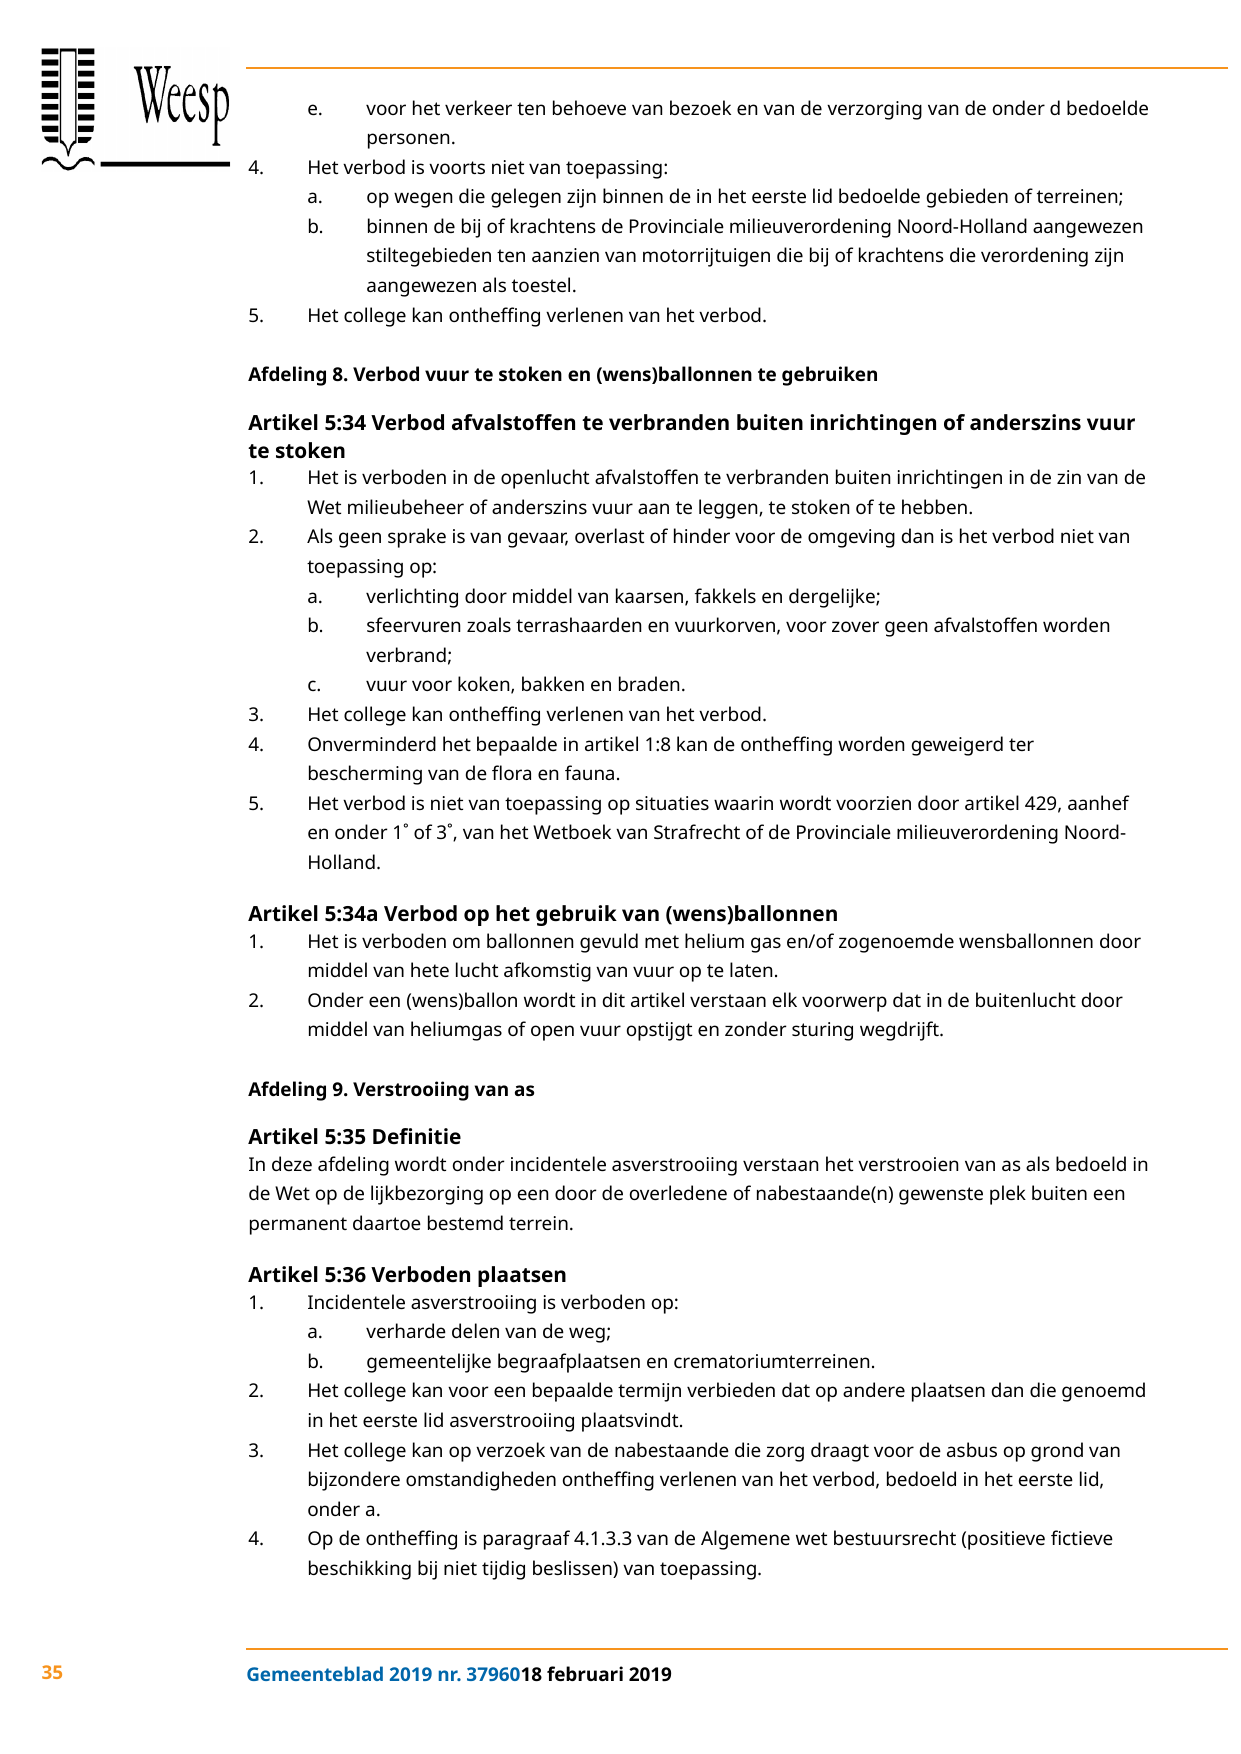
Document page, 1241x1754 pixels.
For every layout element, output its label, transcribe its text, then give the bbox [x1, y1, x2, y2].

list verharde delen van de weg; [307, 1318, 1152, 1344]
list binnen de bij of krachtens de Provinciale milieuverordening Noord-Holland aangewezen stiltegebieden ten aanzien van motorrijtuigen die bij of krachtens die verordening zijn aangewezen als toestel. [307, 213, 1152, 298]
picture [41, 47, 231, 172]
text Afdeling 9. Verstrooiing van as [248, 1076, 1152, 1102]
text Afdeling 8. Verbod vuur te stoken en (wens)ballonnen te gebruiken [248, 361, 1152, 387]
text Artikel 5:34 Verbod afvalstoffen te verbranden buiten inrichtingen of anderszins vuur te stoken [248, 408, 1152, 464]
list gemeentelijke begraafplaatsen en crematoriumterreinen. [307, 1348, 1152, 1374]
list sfeervuren zoals terrashaarden en vuurkorven, voor zover geen afvalstoffen worden verbrand; [307, 612, 1152, 668]
list Onverminderd het bepaalde in artikel 1:8 kan de ontheffing worden geweigerd ter bescherming van de flora en fauna. [248, 731, 1152, 786]
list voor het verkeer ten behoeve van bezoek en van de verzorging van de onder d bedoelde personen. [307, 95, 1152, 150]
list op wegen die gelegen zijn binnen de in het eerste lid bedoelde gebieden of terreinen; [307, 183, 1152, 209]
list Het is verboden om ballonnen gevuld met helium gas en/of zogenoemde wensballonnen door middel van hete lucht afkomstig van vuur op te laten. [248, 928, 1152, 983]
list Incidentele asverstrooiing is verboden op: [248, 1289, 1152, 1314]
list Het is verboden in de openlucht afvalstoffen te verbranden buiten inrichtingen in de zin van de Wet milieubeheer of anderszins vuur aan te leggen, te stoken of te hebben. [248, 464, 1152, 520]
list Het college kan ontheffing verlenen van het verbod. [248, 701, 1152, 727]
list Onder een (wens)ballon wordt in dit artikel verstaan elk voorwerp dat in de buitenlucht door middel van heliumgas of open vuur opstijgt en zonder sturing wegdrijft. [248, 987, 1152, 1042]
text Artikel 5:34a Verbod op het gebruik van (wens)ballonnen [248, 899, 1152, 928]
text Artikel 5:35 Definitie [248, 1122, 1152, 1151]
list Het college kan op verzoek van de nabestaande die zorg draagt voor de asbus op grond van bijzondere omstandigheden ontheffing verlenen van het verbod, bedoeld in het eerste lid, onder a. [248, 1437, 1152, 1522]
text In deze afdeling wordt onder incidentele asverstrooiing verstaan het verstrooien van as als bedoeld in de Wet op de lijkbezorging op een door de overledene of nabestaande(n) gewenste plek buiten een permanent daartoe bestemd terrein. [248, 1151, 1152, 1236]
list Het verbod is voorts niet van toepassing: [248, 154, 1152, 180]
list Het verbod is niet van toepassing op situaties waarin wordt voorzien door artikel 429, aanhef en onder 1˚ of 3˚, van het Wetboek van Strafrecht of de Provinciale milieuverordening Noord-Holland. [248, 790, 1152, 875]
list Op de ontheffing is paragraaf 4.1.3.3 van de Algemene wet bestuursrecht (positieve fictieve beschikking bij niet tijdig beslissen) van toepassing. [248, 1526, 1152, 1581]
list Als geen sprake is van gevaar, overlast of hinder voor de omgeving dan is het verbod niet van toepassing op: [248, 524, 1152, 579]
list vuur voor koken, bakken en braden. [307, 672, 1152, 697]
list Het college kan voor een bepaalde termijn verbieden dat op andere plaatsen dan die genoemd in het eerste lid asverstrooiing plaatsvindt. [248, 1378, 1152, 1433]
text Artikel 5:36 Verboden plaatsen [248, 1260, 1152, 1289]
list Het college kan ontheffing verlenen van het verbod. [248, 302, 1152, 328]
list verlichting door middel van kaarsen, fakkels en dergelijke; [307, 583, 1152, 608]
